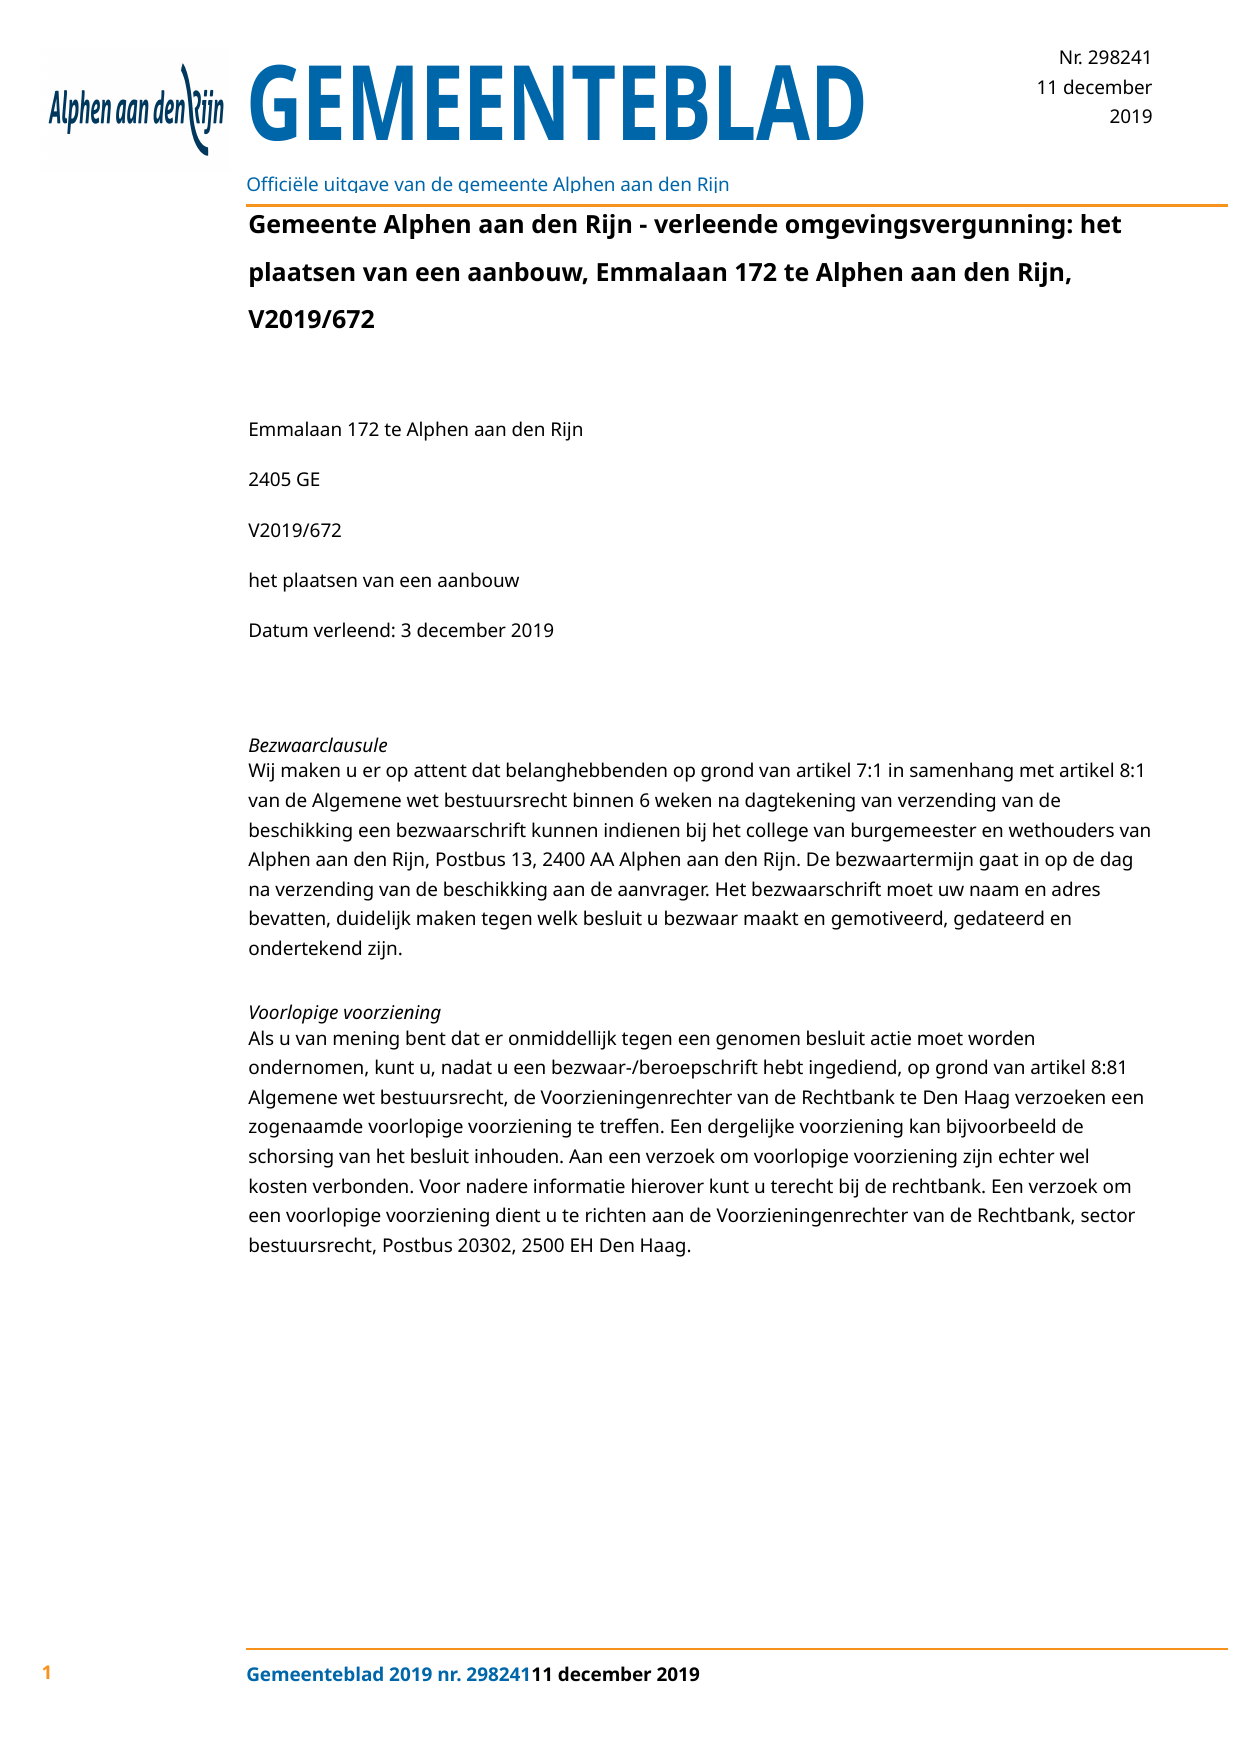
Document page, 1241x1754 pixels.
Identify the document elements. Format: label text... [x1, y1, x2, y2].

text 2405 GE [248, 466, 1152, 492]
text Gemeente Alphen aan den Rijn - verleende omgevingsvergunning: het plaatsen van een aanbouw, Emmalaan 172 te Alphen aan den Rijn, V2019/672 [248, 207, 1152, 336]
text Als u van mening bent dat er onmiddellijk tegen een genomen besluit actie moet worden ondernomen, kunt u, nadat u een bezwaar-/beroepschrift hebt ingediend, op grond van artikel 8:81 Algemene wet bestuursrecht, de Voorzieningenrechter van de Rechtbank te Den Haag verzoeken een zogenaamde voorlopige voorziening te treffen. Een dergelijke voorziening kan bijvoorbeeld de schorsing van het besluit inhouden. Aan een verzoek om voorlopige voorziening zijn echter wel kosten verbonden. Voor nadere informatie hierover kunt u terecht bij de rechtbank. Een verzoek om een voorlopige voorziening dient u te richten aan de Voorzieningenrechter van de Rechtbank, sector bestuursrecht, Postbus 20302, 2500 EH Den Haag. [248, 1025, 1152, 1258]
picture [41, 47, 231, 172]
text het plaatsen van een aanbouw [248, 567, 1152, 593]
text V2019/672 [248, 517, 1152, 542]
text Voorlopige voorziening [248, 999, 1152, 1025]
text Bezwaarclausule [248, 732, 1152, 758]
text Wij maken u er op attent dat belanghebbenden op grond van artikel 7:1 in samenhang met artikel 8:1 van de Algemene wet bestuursrecht binnen 6 weken na dagtekening van verzending van de beschikking een bezwaarschrift kunnen indienen bij het college van burgemeester en wethouders van Alphen aan den Rijn, Postbus 13, 2400 AA Alphen aan den Rijn. De bezwaartermijn gaat in op de dag na verzending van de beschikking aan de aanvrager. Het bezwaarschrift moet uw naam en adres bevatten, duidelijk maken tegen welk besluit u bezwaar maakt en gemotiveerd, gedateerd en ondertekend zijn. [248, 758, 1152, 961]
text Emmalaan 172 te Alphen aan den Rijn [248, 416, 1152, 442]
text Datum verleend: 3 december 2019 [248, 618, 1152, 643]
